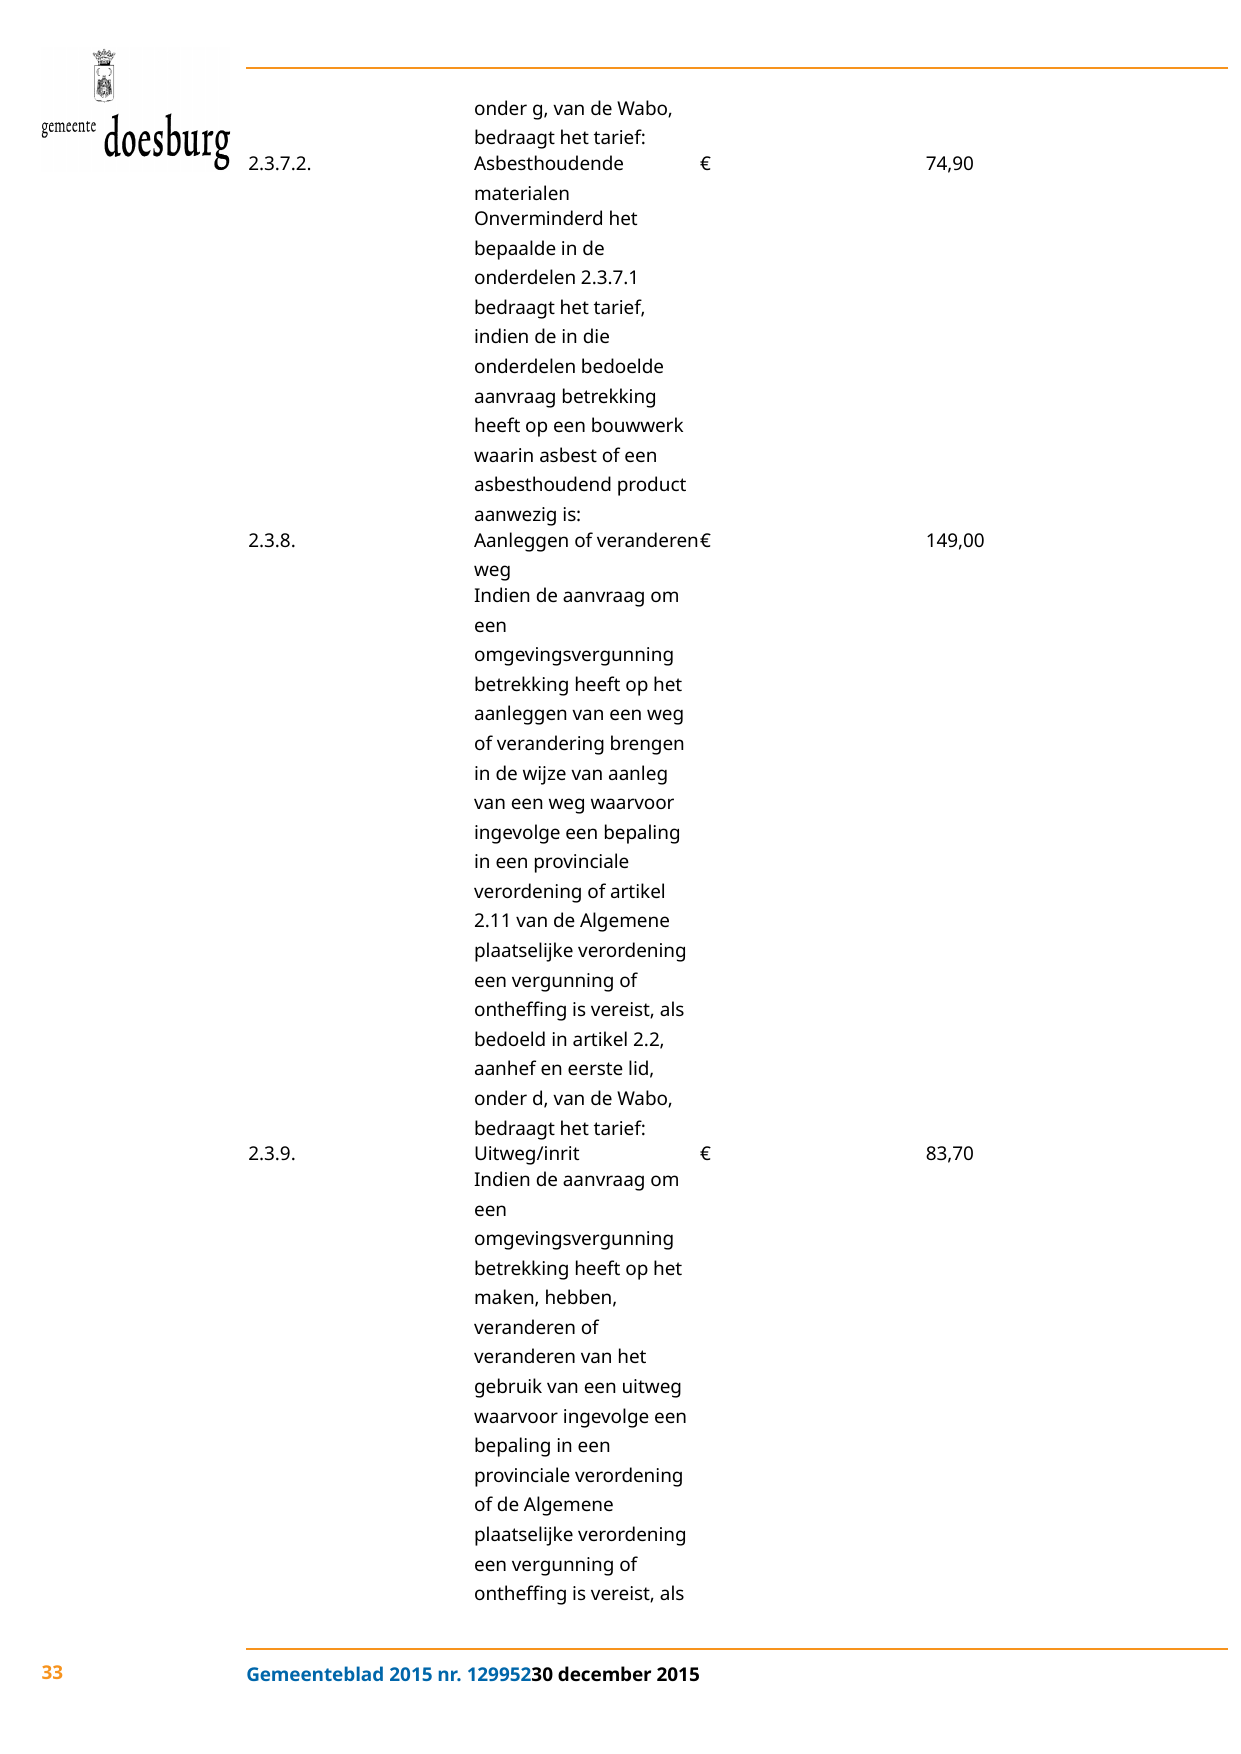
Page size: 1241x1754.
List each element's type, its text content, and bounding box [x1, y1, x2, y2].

table_cell 2.3.7.2. [248, 150, 474, 205]
table_cell Uitweg/inrit [474, 1141, 700, 1166]
table_cell Onverminderd het bepaalde in de onderdelen 2.3.7.1 bedraagt het tarief, indien de in die onderdelen bedoelde aanvraag betrekking heeft op een bouwwerk waarin asbest of een asbesthoudend product aanwezig is: [474, 205, 700, 527]
picture [41, 47, 231, 172]
table_cell Asbesthoudende materialen [474, 150, 700, 205]
table_cell [248, 1166, 474, 1606]
table_cell 83,70 [926, 1141, 1152, 1166]
table_cell [700, 582, 926, 1141]
table_cell 2.3.8. [248, 527, 474, 582]
table_cell [926, 582, 1152, 1141]
table_cell [700, 95, 926, 150]
table_cell 2.3.9. [248, 1141, 474, 1166]
table_cell 149,00 [926, 527, 1152, 582]
table_cell € [700, 527, 926, 582]
table_cell onder g, van de Wabo, bedraagt het tarief: [474, 95, 700, 150]
table_cell [926, 95, 1152, 150]
table_cell € [700, 150, 926, 205]
table_cell Indien de aanvraag om een omgevingsvergunning betrekking heeft op het aanleggen van een weg of verandering brengen in de wijze van aanleg van een weg waarvoor ingevolge een bepaling in een provinciale verordening of artikel 2.11 van de Algemene plaatselijke verordening een vergunning of ontheffing is vereist, als bedoeld in artikel 2.2, aanhef en eerste lid, onder d, van de Wabo, bedraagt het tarief: [474, 582, 700, 1141]
table_cell [700, 1166, 926, 1606]
table_cell [700, 205, 926, 527]
table_cell [248, 205, 474, 527]
table_cell Aanleggen of veranderen weg [474, 527, 700, 582]
table_cell € [700, 1141, 926, 1166]
table_cell [926, 1166, 1152, 1606]
table_cell [248, 95, 474, 150]
table_cell [926, 205, 1152, 527]
table_cell 74,90 [926, 150, 1152, 205]
table_cell Indien de aanvraag om een omgevingsvergunning betrekking heeft op het maken, hebben, veranderen of veranderen van het gebruik van een uitweg waarvoor ingevolge een bepaling in een provinciale verordening of de Algemene plaatselijke verordening een vergunning of ontheffing is vereist, als [474, 1166, 700, 1606]
table_cell [248, 582, 474, 1141]
